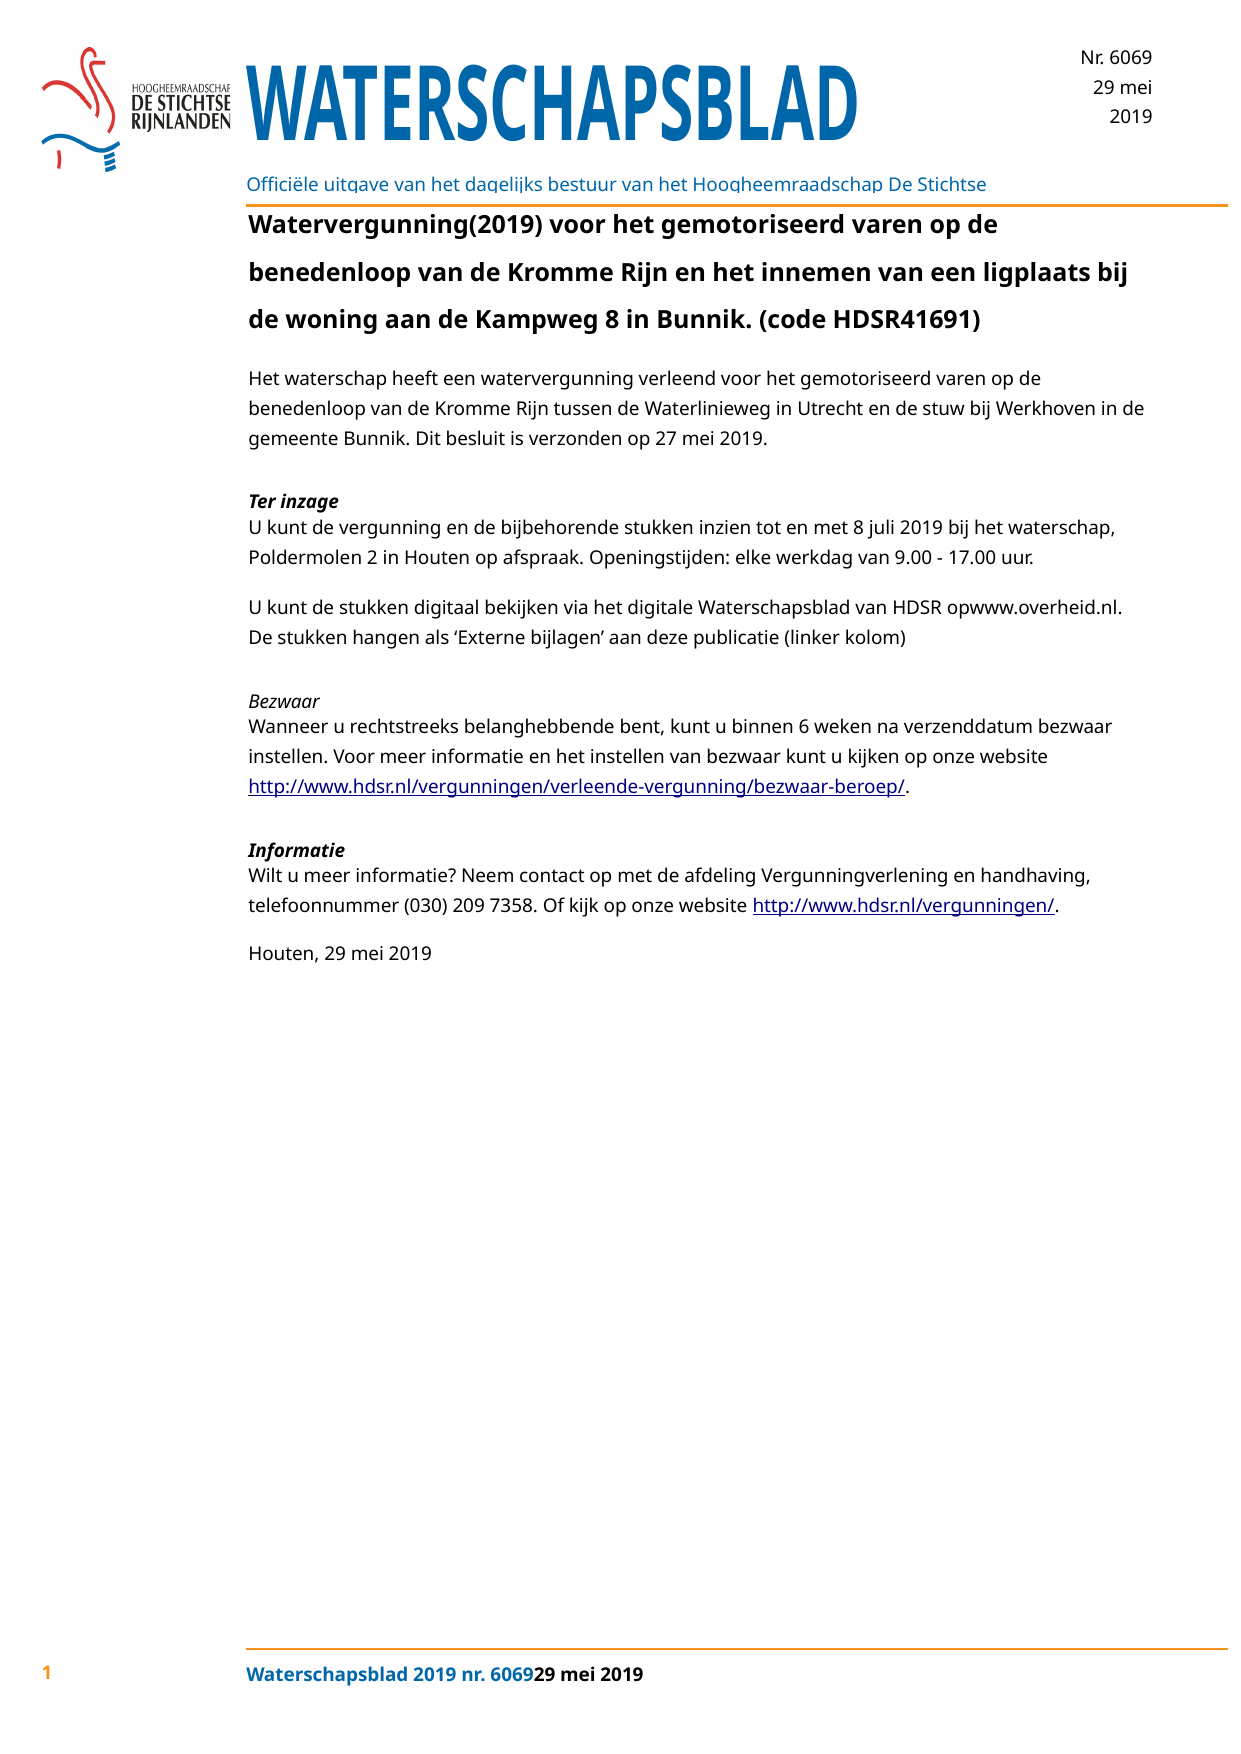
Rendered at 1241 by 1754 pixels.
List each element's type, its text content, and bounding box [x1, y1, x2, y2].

picture [41, 47, 231, 172]
text Het waterschap heeft een watervergunning verleend voor het gemotoriseerd varen op de benedenloop van de Kromme Rijn tussen de Waterlinieweg in Utrecht en de stuw bij Werkhoven in de gemeente Bunnik. Dit besluit is verzonden op 27 mei 2019. [248, 366, 1152, 450]
text Wanneer u rechtstreeks belanghebbende bent, kunt u binnen 6 weken na verzenddatum bezwaar instellen. Voor meer informatie en het instellen van bezwaar kunt u kijken op onze website http://www.hdsr.nl/vergunningen/verleende-vergunning/bezwaar-beroep/. [248, 714, 1152, 798]
text Watervergunning(2019) voor het gemotoriseerd varen op de benedenloop van de Kromme Rijn en het innemen van een ligplaats bij de woning aan de Kampweg 8 in Bunnik. (code HDSR41691) [248, 207, 1152, 336]
text Houten, 29 mei 2019 [248, 940, 1152, 966]
text U kunt de vergunning en de bijbehorende stukken inzien tot en met 8 juli 2019 bij het waterschap, Poldermolen 2 in Houten op afspraak. Openingstijden: elke werkdag van 9.00 - 17.00 uur. [248, 514, 1152, 570]
text U kunt de stukken digitaal bekijken via het digitale Waterschapsblad van HDSR opwww.overheid.nl. De stukken hangen als ‘Externe bijlagen’ aan deze publicatie (linker kolom) [248, 594, 1152, 650]
text Wilt u meer informatie? Neem contact op met de afdeling Vergunningverlening en handhaving, telefoonnummer (030) 209 7358. Of kijk op onze website http://www.hdsr.nl/vergunningen/. [248, 862, 1152, 918]
text Bezwaar [248, 688, 1152, 714]
text Ter inzage [248, 489, 1152, 514]
text Informatie [248, 837, 1152, 862]
